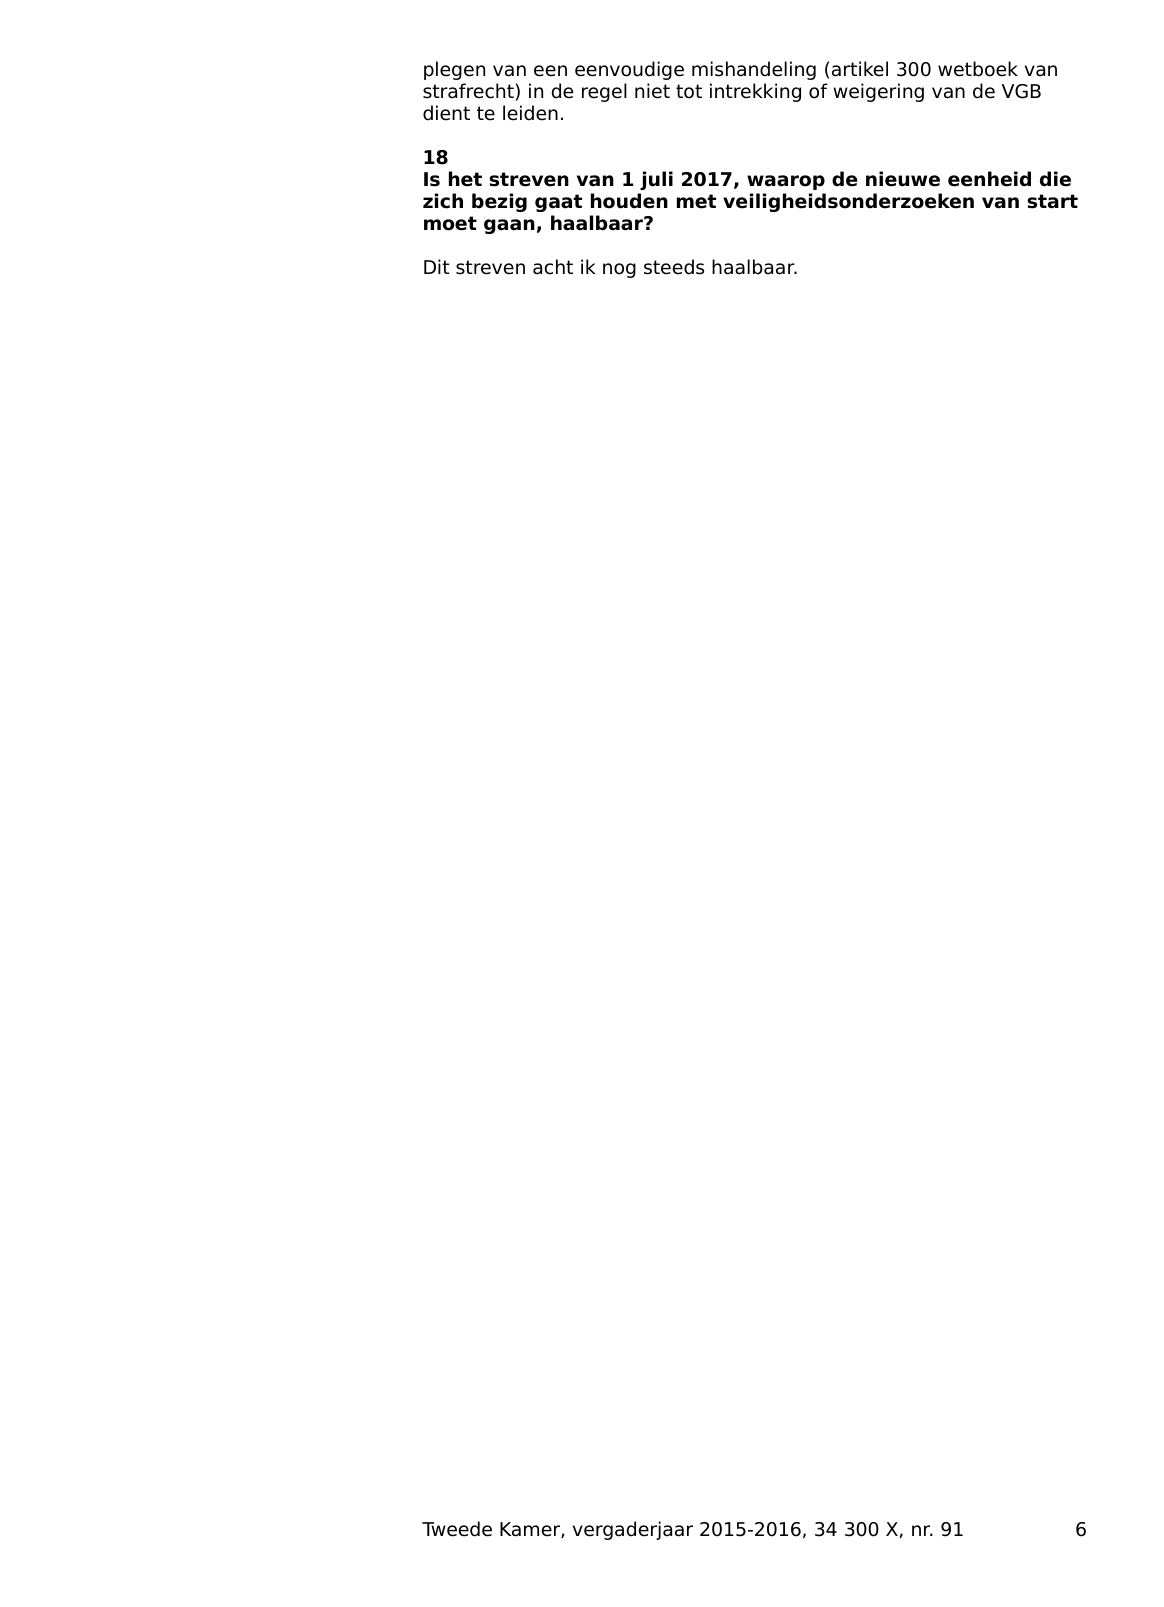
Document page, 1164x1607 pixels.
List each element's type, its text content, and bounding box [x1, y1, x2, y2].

text plegen van een eenvoudige mishandeling (artikel 300 wetboek van strafrecht) in de regel niet tot intrekking of weigering van de VGB dient te leiden. [422, 59, 1087, 125]
text Is het streven van 1 juli 2017, waarop de nieuwe eenheid die zich bezig gaat houden met veiligheidsonderzoeken van start moet gaan, haalbaar? [422, 169, 1087, 235]
text 18 [422, 147, 1087, 169]
text Dit streven acht ik nog steeds haalbaar. [422, 257, 1087, 279]
